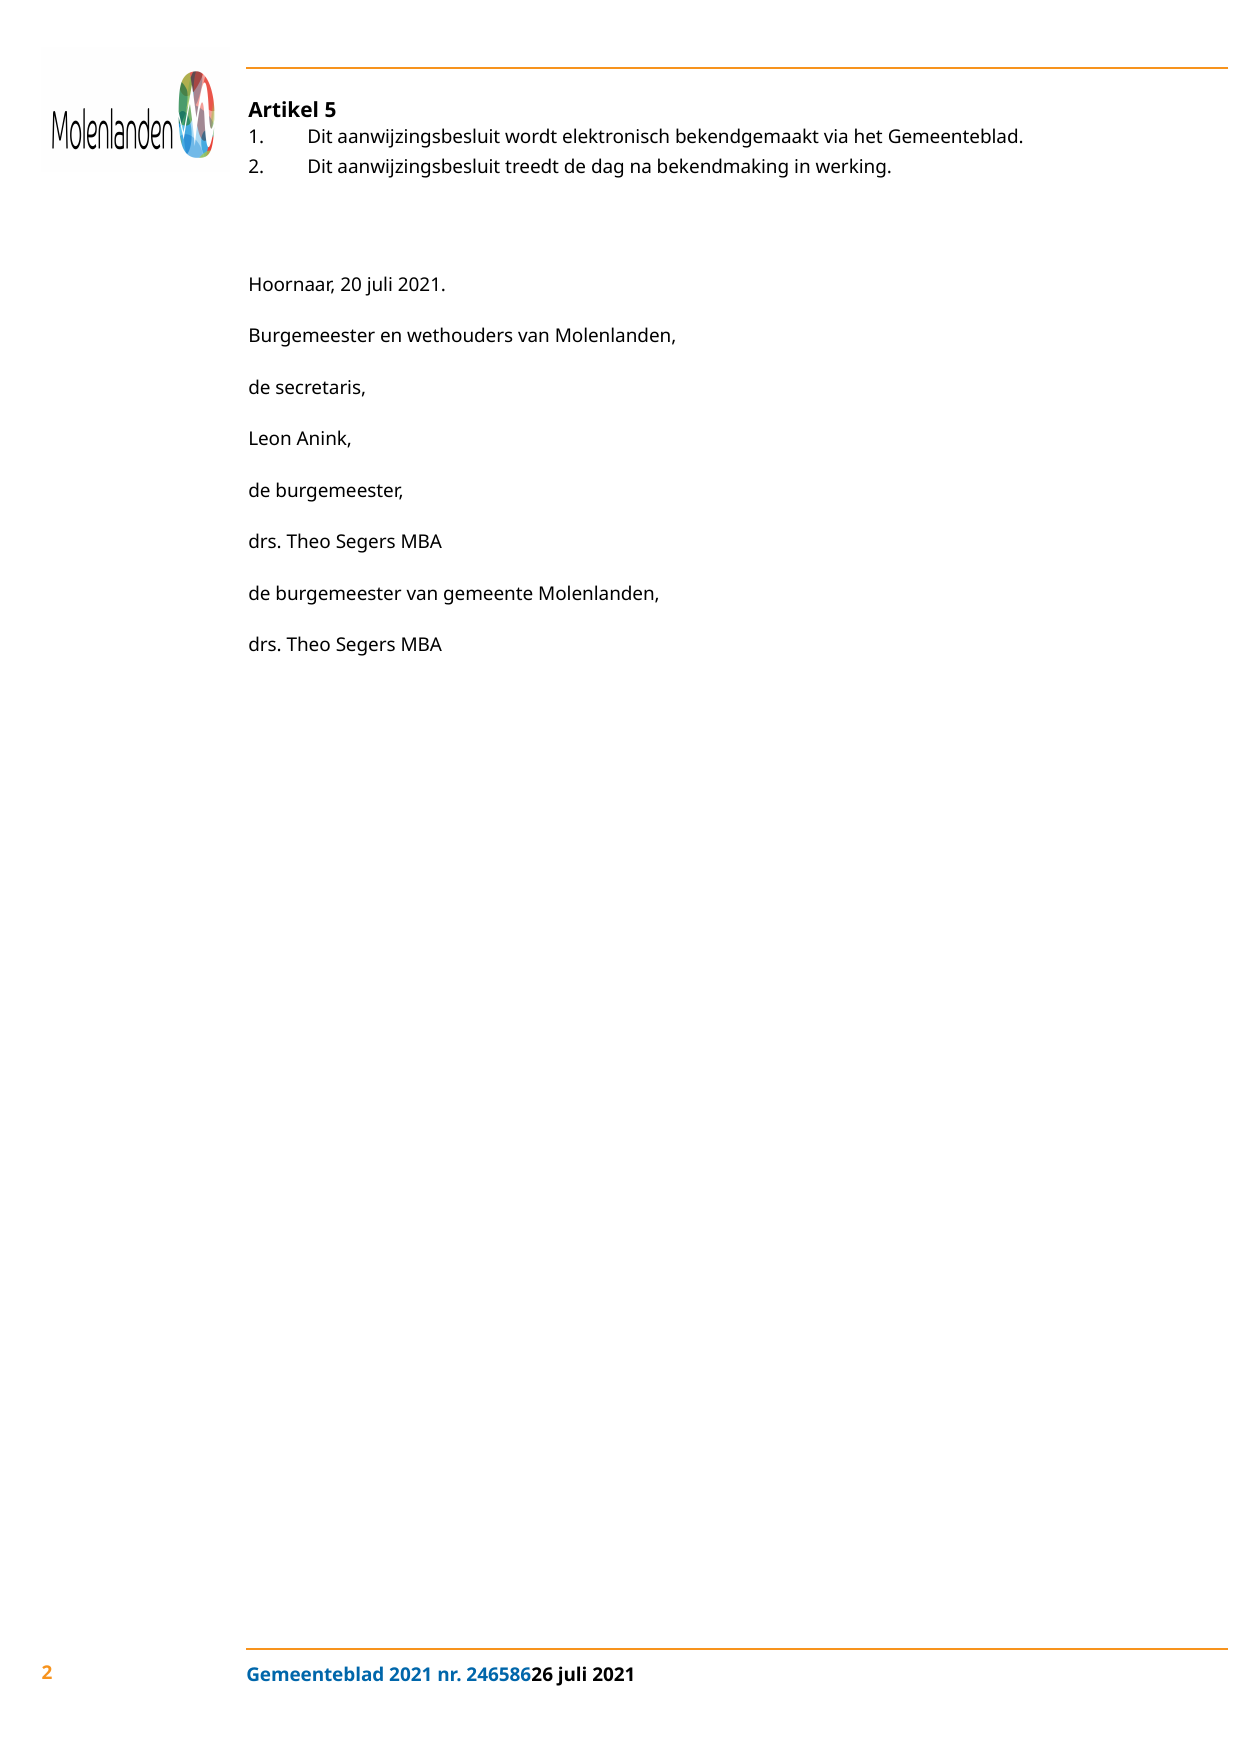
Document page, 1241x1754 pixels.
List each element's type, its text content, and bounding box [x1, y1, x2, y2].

text de burgemeester, [248, 477, 1152, 503]
text Burgemeester en wethouders van Molenlanden, [248, 323, 1152, 348]
text Artikel 5 [248, 95, 1152, 123]
text de burgemeester van gemeente Molenlanden, [248, 580, 1152, 606]
picture [41, 47, 231, 172]
text de secretaris, [248, 374, 1152, 400]
list Dit aanwijzingsbesluit wordt elektronisch bekendgemaakt via het Gemeenteblad. [248, 123, 1152, 149]
text drs. Theo Segers MBA [248, 528, 1152, 554]
text Leon Anink, [248, 426, 1152, 451]
text Hoornaar, 20 juli 2021. [248, 271, 1152, 297]
text drs. Theo Segers MBA [248, 631, 1152, 657]
list Dit aanwijzingsbesluit treedt de dag na bekendmaking in werking. [248, 153, 1152, 178]
